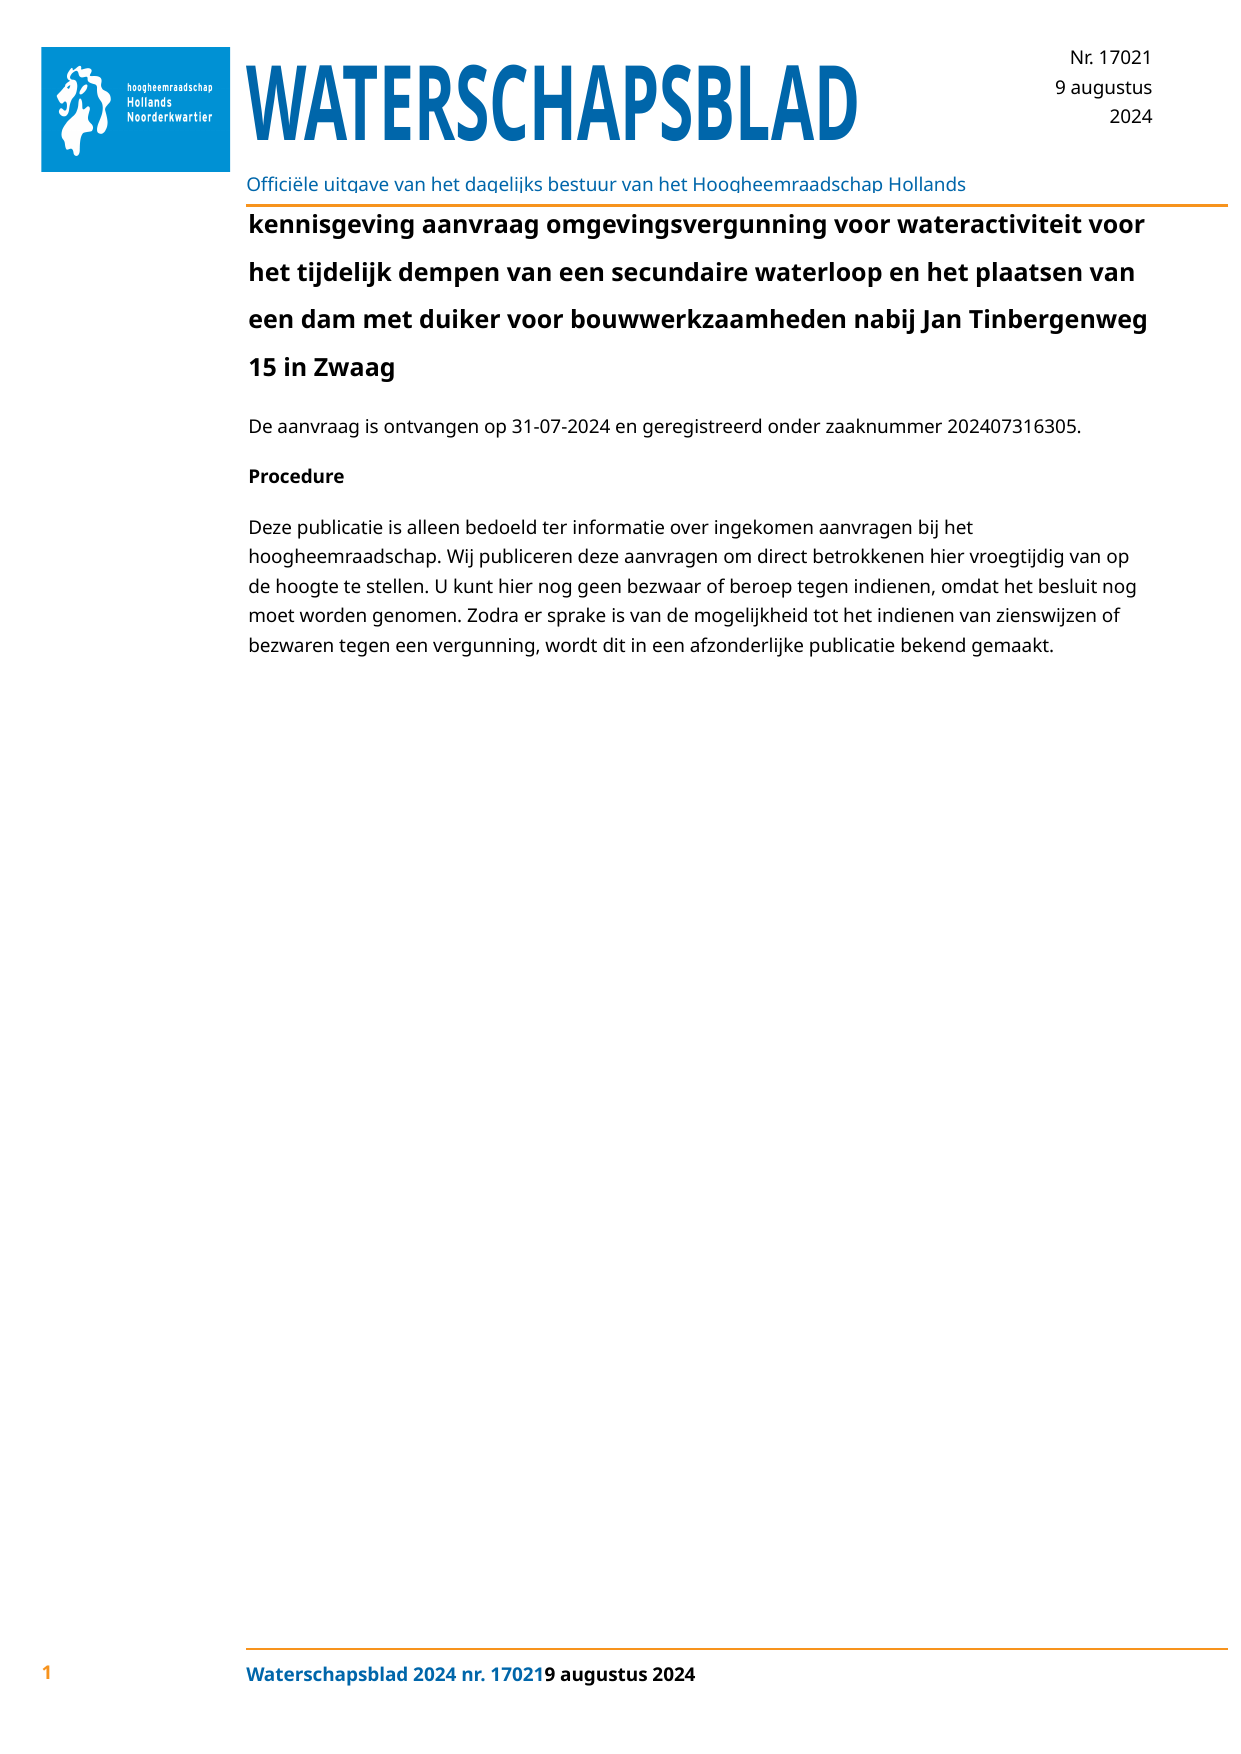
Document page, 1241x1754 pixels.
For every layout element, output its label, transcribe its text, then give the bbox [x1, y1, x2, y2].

picture [58, 80, 77, 116]
picture [80, 86, 87, 93]
text De aanvraag is ontvangen op 31-07-2024 en geregistreerd onder zaaknummer 202407316305. [248, 413, 1152, 439]
picture [128, 98, 133, 106]
text Deze publicatie is alleen bedoeld ter informatie over ingekomen aanvragen bij het hoogheemraadschap. Wij publiceren deze aanvragen om direct betrokkenen hier vroegtijdig van op de hoogte te stellen. U kunt hier nog geen bezwaar of beroep tegen indienen, omdat het besluit nog moet worden genomen. Zodra er sprake is van de mogelijkheid tot het indienen van zienswijzen of bezwaren tegen een vergunning, wordt dit in een afzonderlijke publicatie bekend gemaakt. [248, 514, 1152, 658]
picture [62, 100, 92, 155]
text Procedure [248, 463, 1152, 489]
picture [68, 69, 73, 79]
picture [76, 67, 110, 133]
picture [128, 113, 133, 121]
text kennisgeving aanvraag omgevingsvergunning voor wateractiviteit voor het tijdelijk dempen van een secundaire waterloop en het plaatsen van een dam met duiker voor bouwwerkzaamheden nabij Jan Tinbergenweg 15 in Zwaag [248, 207, 1152, 384]
